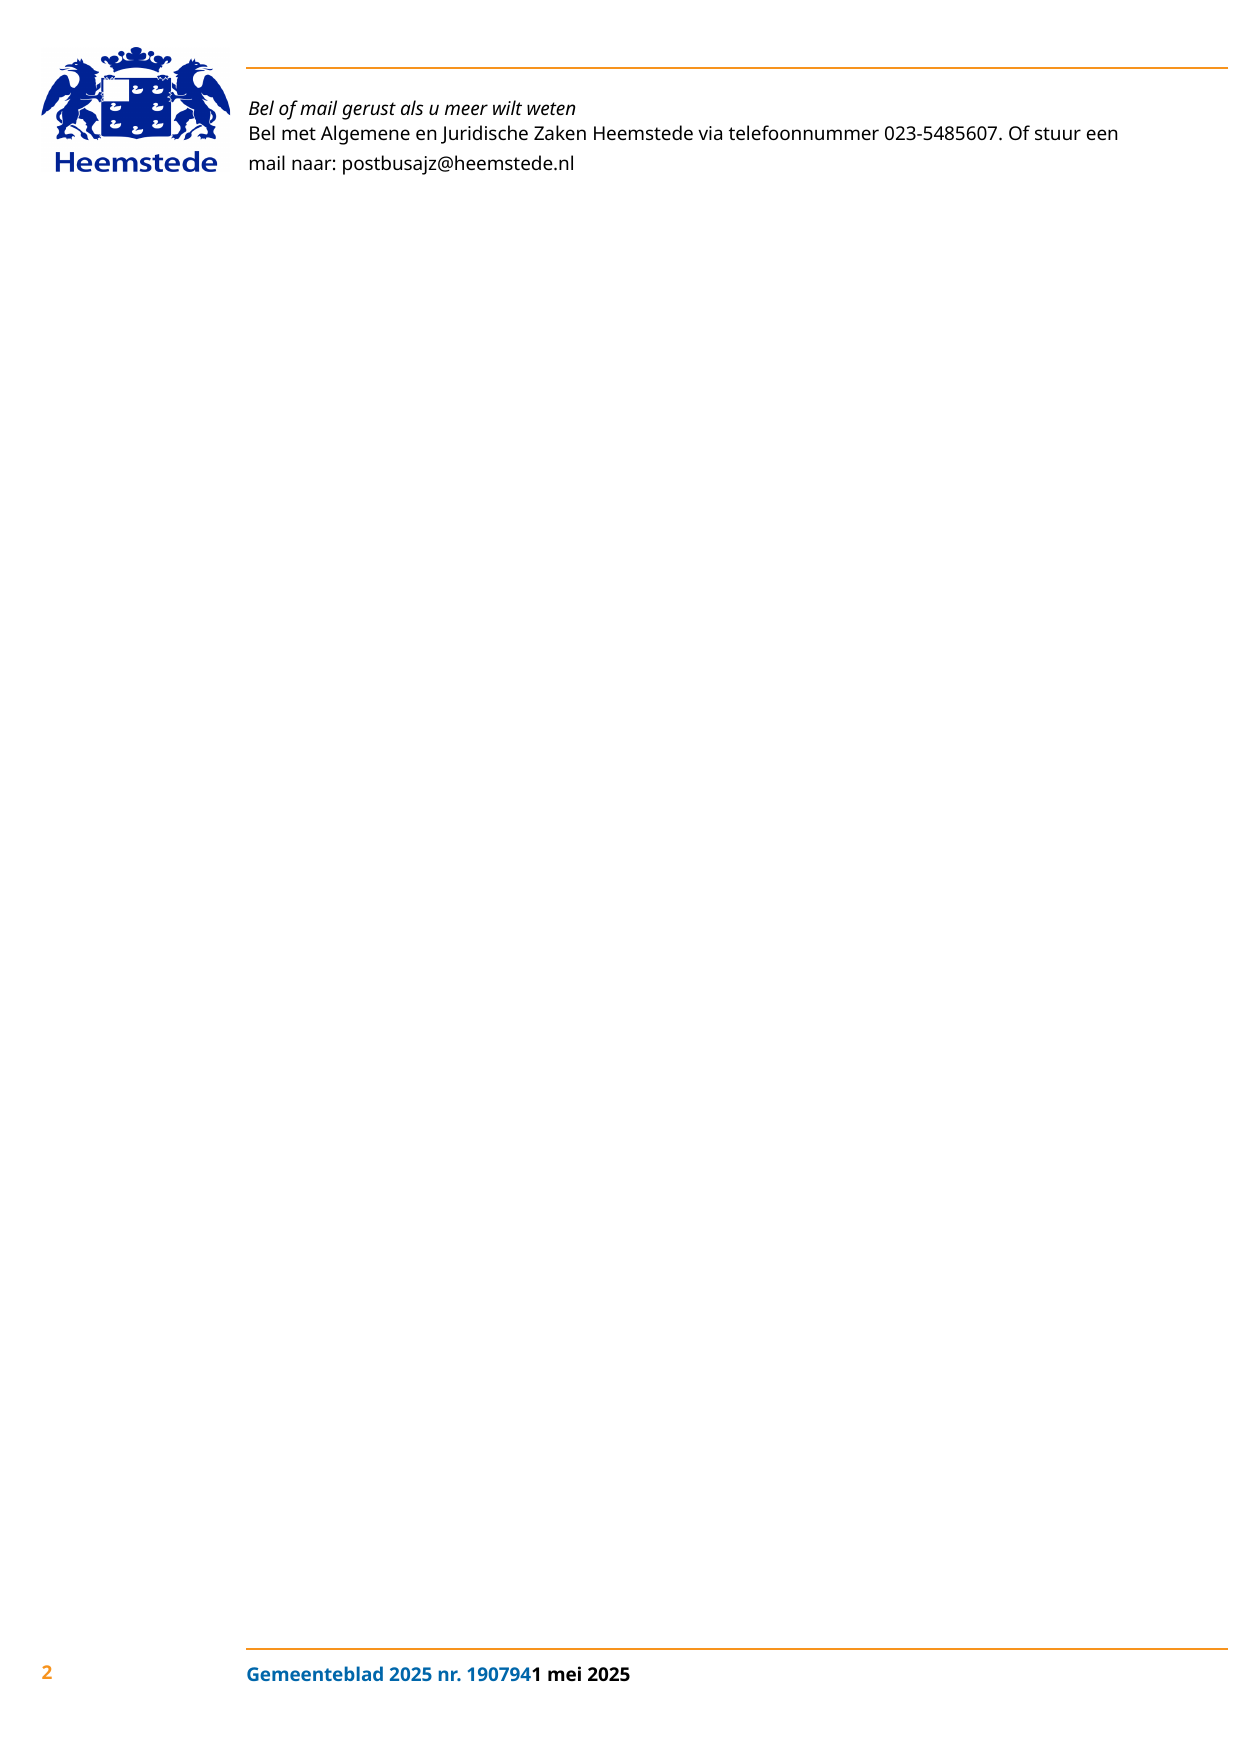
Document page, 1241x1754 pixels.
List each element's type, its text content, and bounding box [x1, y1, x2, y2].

text Bel met Algemene en Juridische Zaken Heemstede via telefoonnummer 023-5485607. Of stuur een mail naar: postbusajz@heemstede.nl [248, 121, 1152, 176]
text Bel of mail gerust als u meer wilt weten [248, 95, 1152, 121]
picture [41, 47, 231, 172]
